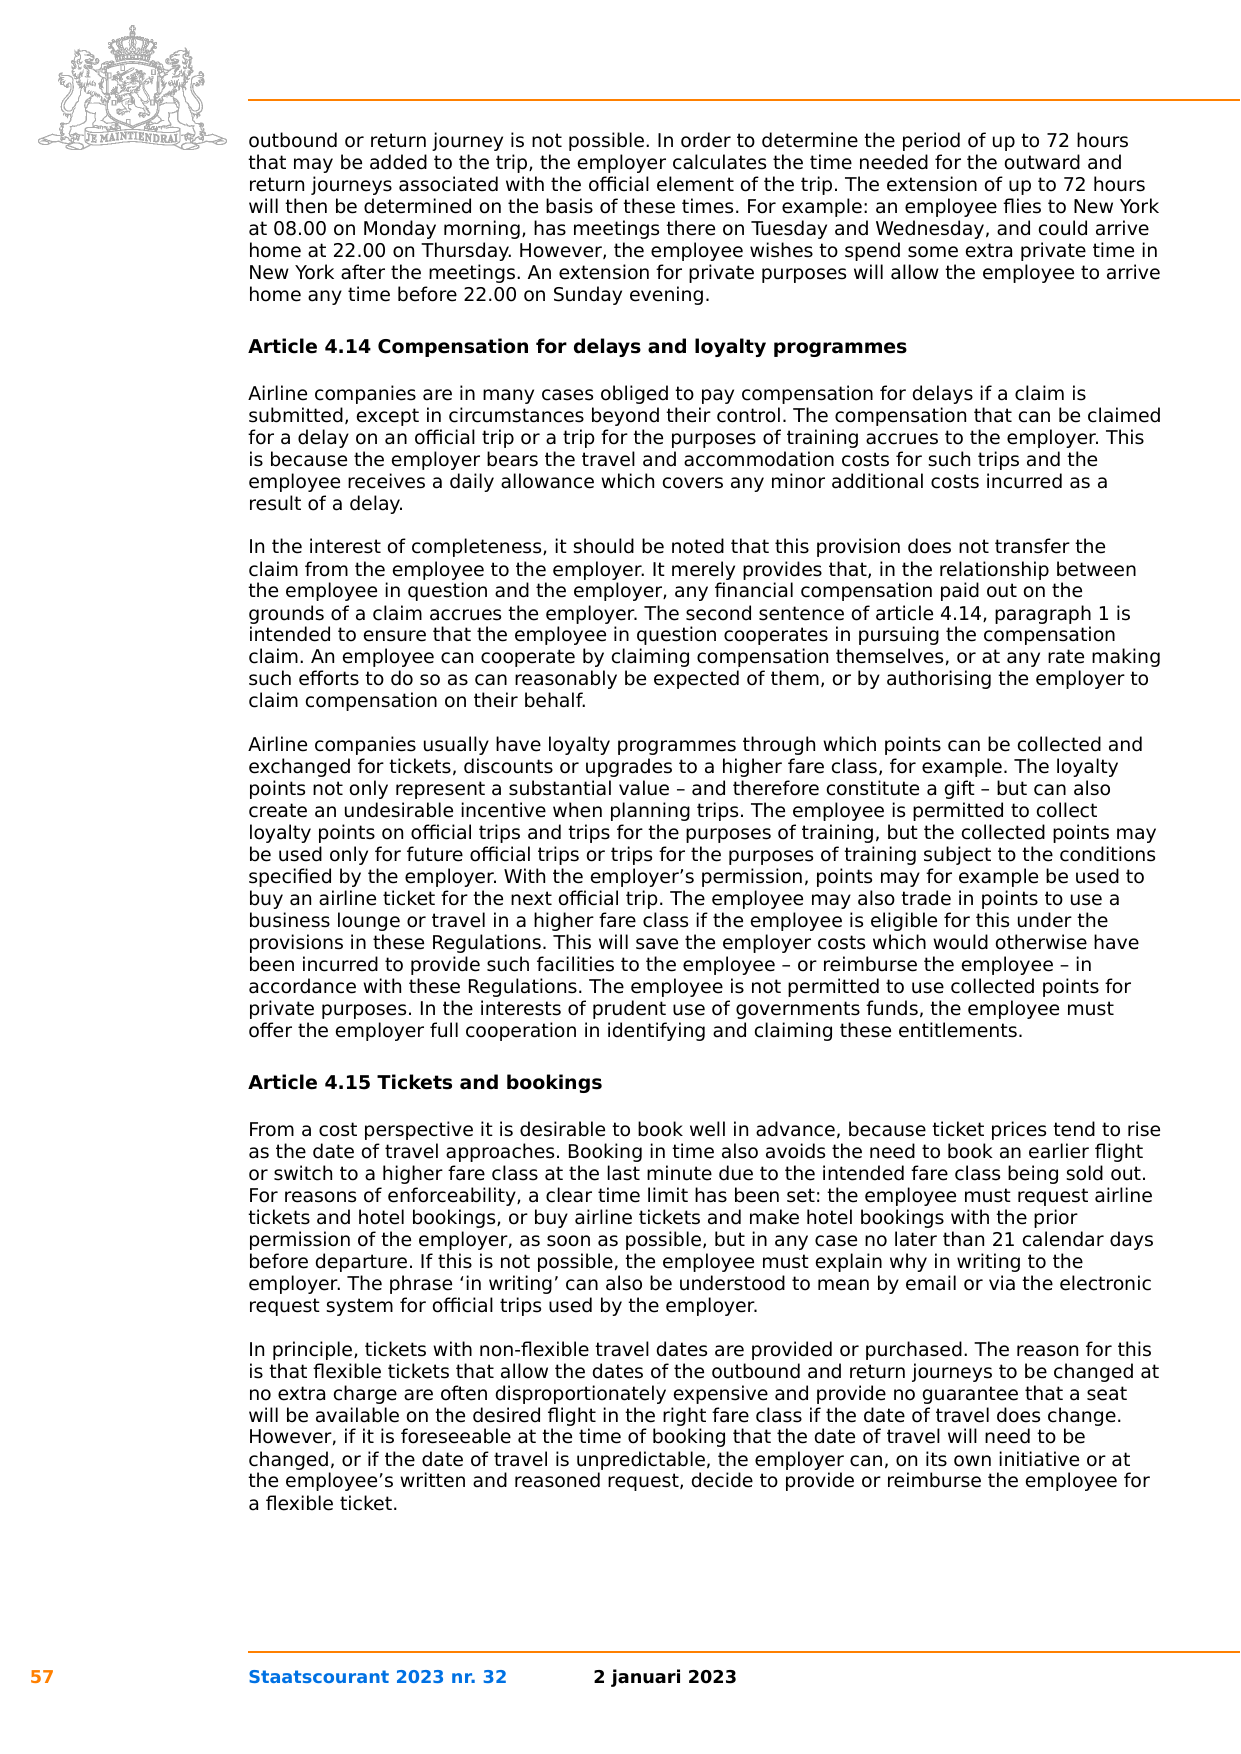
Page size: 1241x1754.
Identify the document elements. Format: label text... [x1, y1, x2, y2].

text In principle, tickets with non-flexible travel dates are provided or purchased. The reason for this is that flexible tickets that allow the dates of the outbound and return journeys to be changed at no extra charge are often disproportionately expensive and provide no guarantee that a seat will be available on the desired flight in the right fare class if the date of travel does change. However, if it is foreseeable at the time of booking that the date of travel will need to be changed, or if the date of travel is unpredictable, the employer can, on its own initiative or at the employee’s written and reasoned request, decide to provide or reimburse the employee for a flexible ticket. [248, 1338, 1163, 1514]
text Airline companies usually have loyalty programmes through which points can be collected and exchanged for tickets, discounts or upgrades to a higher fare class, for example. The loyalty points not only represent a substantial value – and therefore constitute a gift – but can also create an undesirable incentive when planning trips. The employee is permitted to collect loyalty points on official trips and trips for the purposes of training, but the collected points may be used only for future official trips or trips for the purposes of training subject to the conditions specified by the employer. With the employer’s permission, points may for example be used to buy an airline ticket for the next official trip. The employee may also trade in points to use a business lounge or travel in a higher fare class if the employee is eligible for this under the provisions in these Regulations. This will save the employer costs which would otherwise have been incurred to provide such facilities to the employee – or reimburse the employee – in accordance with these Regulations. The employee is not permitted to use collected points for private purposes. In the interests of prudent use of governments funds, the employee must offer the employer full cooperation in identifying and claiming these entitlements. [248, 734, 1163, 1042]
picture [38, 25, 227, 150]
subtitle Article 4.15 Tickets and bookings [248, 1072, 1163, 1094]
text In the interest of completeness, it should be noted that this provision does not transfer the claim from the employee to the employer. It merely provides that, in the relationship between the employee in question and the employer, any financial compensation paid out on the grounds of a claim accrues the employer. The second sentence of article 4.14, paragraph 1 is intended to ensure that the employee in question cooperates in pursuing the compensation claim. An employee can cooperate by claiming compensation themselves, or at any rate making such efforts to do so as can reasonably be expected of them, or by authorising the employer to claim compensation on their behalf. [248, 536, 1163, 712]
subtitle Article 4.14 Compensation for delays and loyalty programmes [248, 336, 1163, 358]
text From a cost perspective it is desirable to book well in advance, because ticket prices tend to rise as the date of travel approaches. Booking in time also avoids the need to book an earlier flight or switch to a higher fare class at the last minute due to the intended fare class being sold out. For reasons of enforceability, a clear time limit has been set: the employee must request airline tickets and hotel bookings, or buy airline tickets and make hotel bookings with the prior permission of the employer, as soon as possible, but in any case no later than 21 calendar days before departure. If this is not possible, the employee must explain why in writing to the employer. The phrase ‘in writing’ can also be understood to mean by email or via the electronic request system for official trips used by the employer. [248, 1119, 1163, 1317]
text outbound or return journey is not possible. In order to determine the period of up to 72 hours that may be added to the trip, the employer calculates the time needed for the outward and return journeys associated with the official element of the trip. The extension of up to 72 hours will then be determined on the basis of these times. For example: an employee flies to New York at 08.00 on Monday morning, has meetings there on Tuesday and Wednesday, and could arrive home at 22.00 on Thursday. However, the employee wishes to spend some extra private time in New York after the meetings. An extension for private purposes will allow the employee to arrive home any time before 22.00 on Sunday evening. [248, 130, 1163, 306]
text Airline companies are in many cases obliged to pay compensation for delays if a claim is submitted, except in circumstances beyond their control. The compensation that can be claimed for a delay on an official trip or a trip for the purposes of training accrues to the employer. This is because the employer bears the travel and accommodation costs for such trips and the employee receives a daily allowance which covers any minor additional costs incurred as a result of a delay. [248, 383, 1163, 514]
